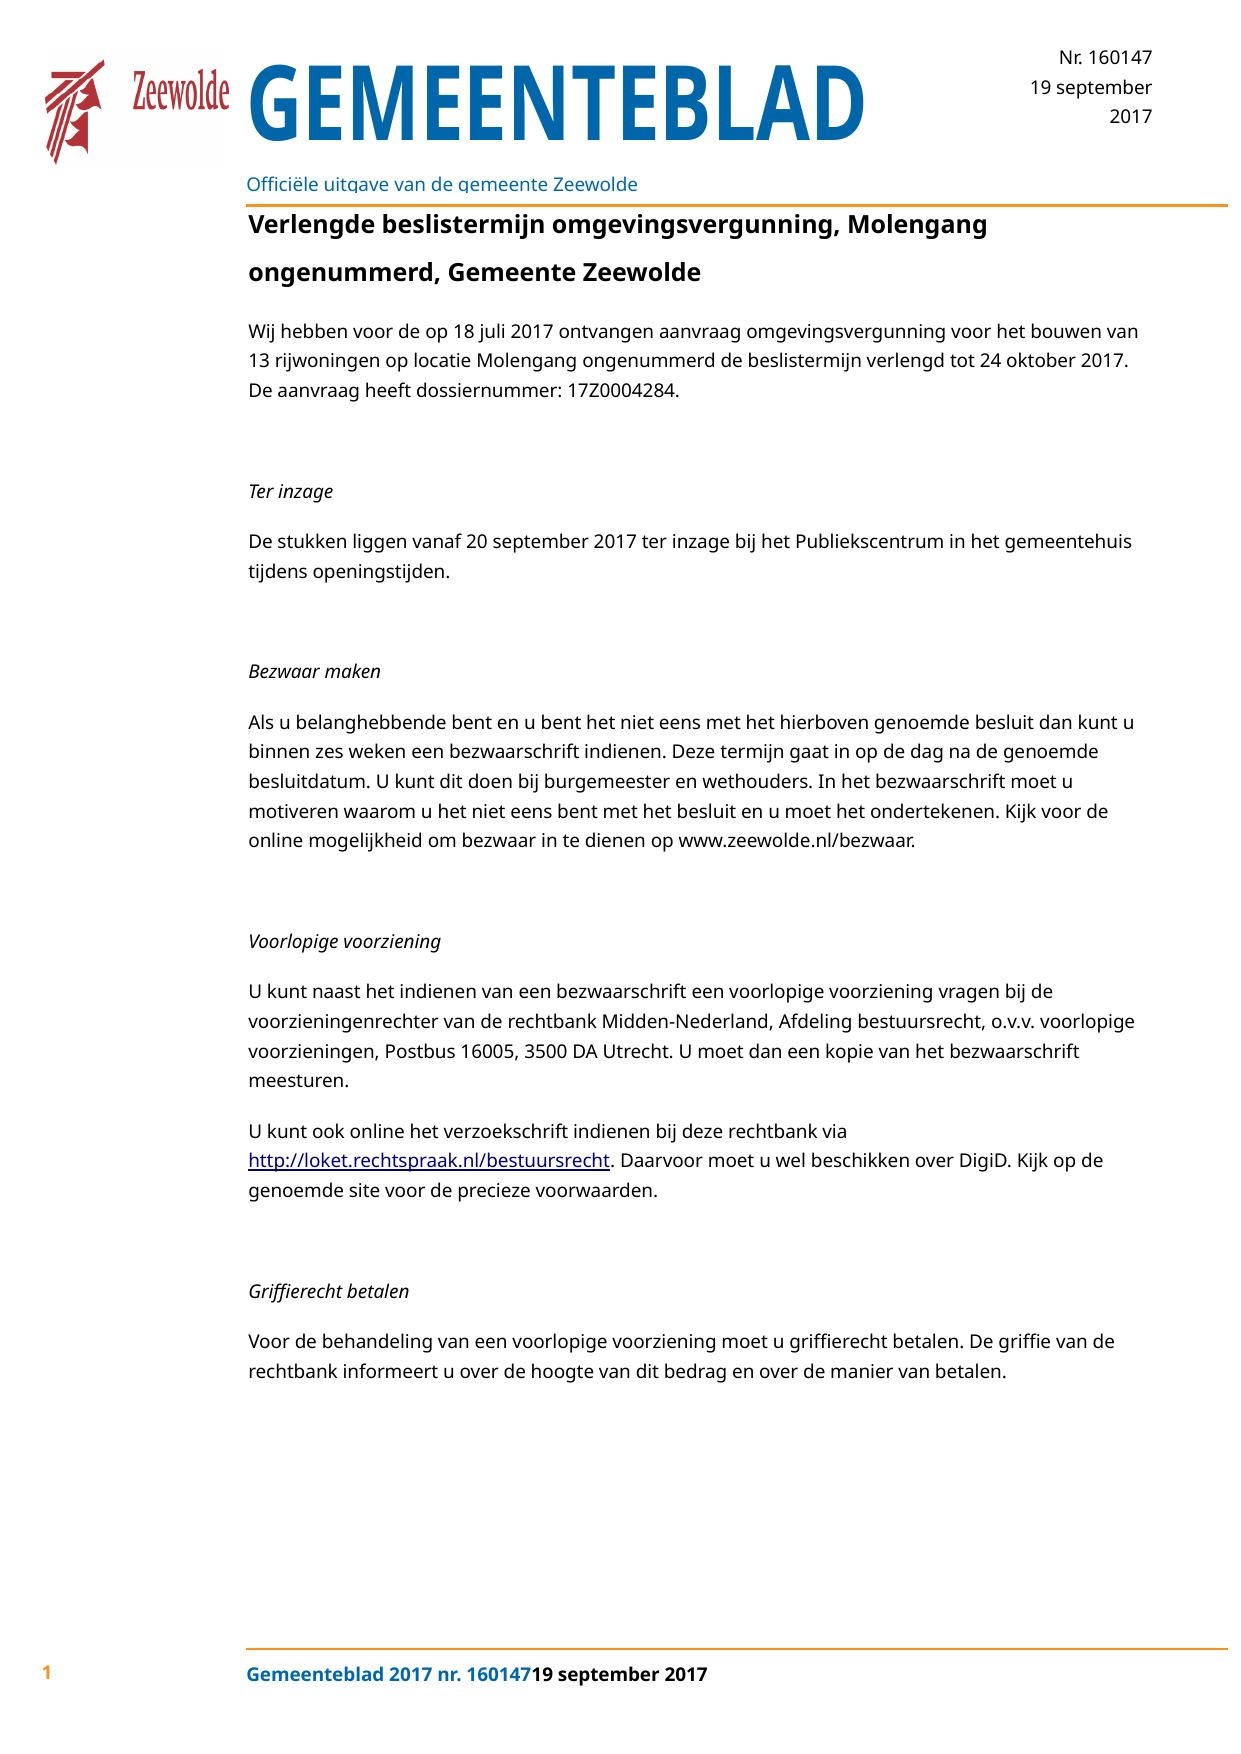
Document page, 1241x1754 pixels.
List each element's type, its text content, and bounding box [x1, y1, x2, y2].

text Ter inzage [248, 478, 1152, 504]
text Voorlopige voorziening [248, 928, 1152, 954]
picture [41, 47, 231, 172]
text Voor de behandeling van een voorlopige voorziening moet u griffierecht betalen. De griffie van de rechtbank informeert u over de hoogte van dit bedrag en over de manier van betalen. [248, 1328, 1152, 1384]
text U kunt naast het indienen van een bezwaarschrift een voorlopige voorziening vragen bij de voorzieningenrechter van de rechtbank Midden-Nederland, Afdeling bestuursrecht, o.v.v. voorlopige voorzieningen, Postbus 16005, 3500 DA Utrecht. U moet dan een kopie van het bezwaarschrift meesturen. [248, 979, 1152, 1093]
text Wij hebben voor de op 18 juli 2017 ontvangen aanvraag omgevingsvergunning voor het bouwen van 13 rijwoningen op locatie Molengang ongenummerd de beslistermijn verlengd tot 24 oktober 2017. De aanvraag heeft dossiernummer: 17Z0004284. [248, 318, 1152, 403]
text Griffierecht betalen [248, 1278, 1152, 1304]
text Verlengde beslistermijn omgevingsvergunning, Molengang ongenummerd, Gemeente Zeewolde [248, 207, 1152, 288]
text De stukken liggen vanaf 20 september 2017 ter inzage bij het Publiekscentrum in het gemeentehuis tijdens openingstijden. [248, 528, 1152, 584]
text Bezwaar maken [248, 659, 1152, 684]
text U kunt ook online het verzoekschrift indienen bij deze rechtbank via http://loket.rechtspraak.nl/bestuursrecht. Daarvoor moet u wel beschikken over DigiD. Kijk op de genoemde site voor de precieze voorwaarden. [248, 1118, 1152, 1203]
text Als u belanghebbende bent en u bent het niet eens met het hierboven genoemde besluit dan kunt u binnen zes weken een bezwaarschrift indienen. Deze termijn gaat in op de dag na de genoemde besluitdatum. U kunt dit doen bij burgemeester en wethouders. In het bezwaarschrift moet u motiveren waarom u het niet eens bent met het besluit en u moet het ondertekenen. Kijk voor de online mogelijkheid om bezwaar in te dienen op www.zeewolde.nl/bezwaar. [248, 709, 1152, 853]
